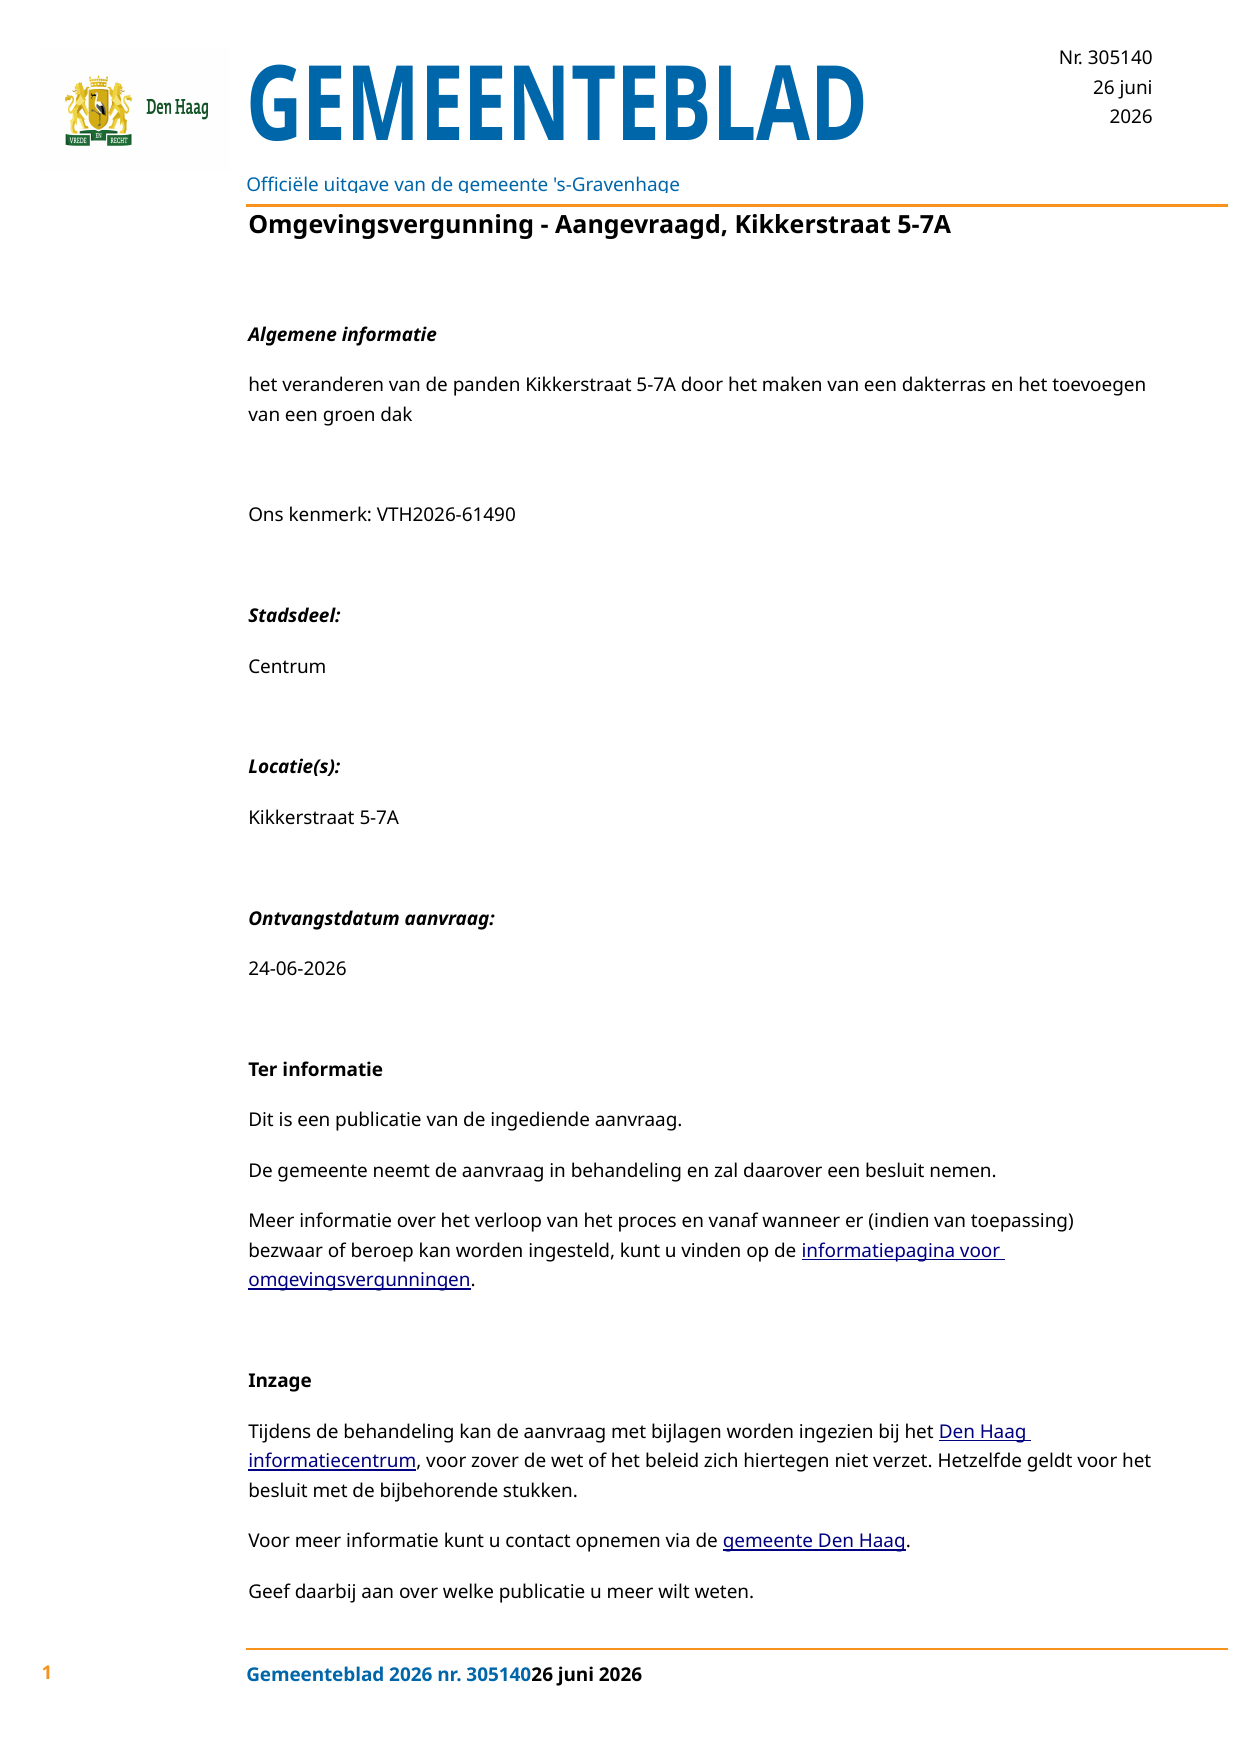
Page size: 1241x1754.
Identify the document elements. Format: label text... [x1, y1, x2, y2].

text Algemene informatie [248, 321, 1152, 346]
text De gemeente neemt de aanvraag in behandeling en zal daarover een besluit nemen. [248, 1157, 1152, 1183]
text Stadsdeel: [248, 602, 1152, 628]
picture [41, 47, 231, 172]
text Tijdens de behandeling kan de aanvraag met bijlagen worden ingezien bij het Den Haag informatiecentrum, voor zover de wet of het beleid zich hiertegen niet verzet. Hetzelfde geldt voor het besluit met de bijbehorende stukken. [248, 1418, 1152, 1503]
text Inzage [248, 1367, 1152, 1393]
text Ons kenmerk: VTH2026-61490 [248, 502, 1152, 527]
text het veranderen van de panden Kikkerstraat 5-7A door het maken van een dakterras en het toevoegen van een groen dak [248, 371, 1152, 426]
text Geef daarbij aan over welke publicatie u meer wilt weten. [248, 1578, 1152, 1603]
text Locatie(s): [248, 754, 1152, 779]
text Centrum [248, 653, 1152, 678]
text Ter informatie [248, 1056, 1152, 1082]
text 24-06-2026 [248, 955, 1152, 981]
text Ontvangstdatum aanvraag: [248, 905, 1152, 931]
text Kikkerstraat 5-7A [248, 804, 1152, 830]
text Dit is een publicatie van de ingediende aanvraag. [248, 1107, 1152, 1132]
text Meer informatie over het verloop van het proces en vanaf wanneer er (indien van toepassing) bezwaar of beroep kan worden ingesteld, kunt u vinden op de informatiepagina voor omgevingsvergunningen. [248, 1207, 1152, 1292]
text Voor meer informatie kunt u contact opnemen via de gemeente Den Haag. [248, 1527, 1152, 1553]
text Omgevingsvergunning - Aangevraagd, Kikkerstraat 5-7A [248, 207, 1152, 241]
